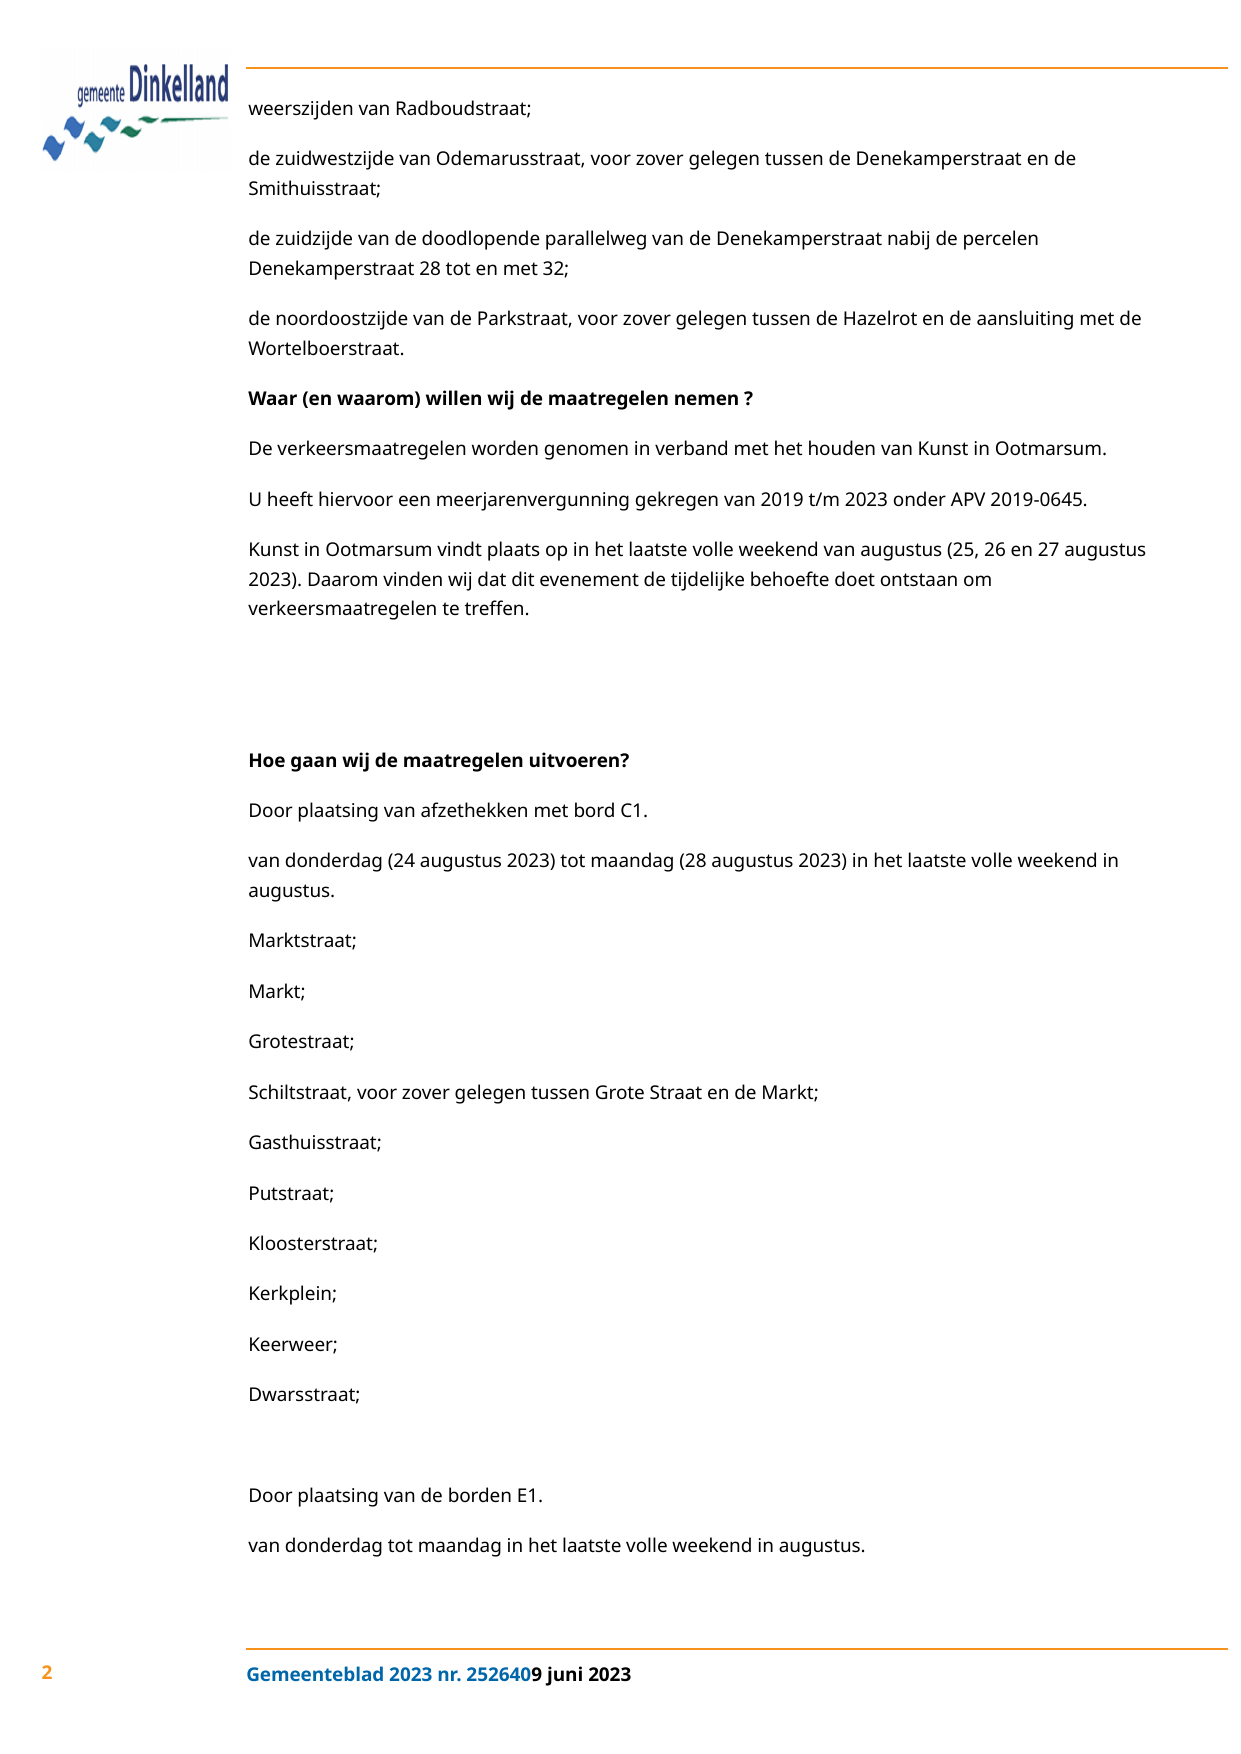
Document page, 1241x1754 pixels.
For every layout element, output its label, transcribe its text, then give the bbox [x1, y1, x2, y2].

text Gasthuisstraat; [248, 1129, 1152, 1155]
text Putstraat; [248, 1180, 1152, 1206]
text Schiltstraat, voor zover gelegen tussen Grote Straat en de Markt; [248, 1079, 1152, 1105]
text van donderdag (24 augustus 2023) tot maandag (28 augustus 2023) in het laatste volle weekend in augustus. [248, 848, 1152, 903]
text Markt; [248, 978, 1152, 1004]
text Keerweer; [248, 1331, 1152, 1357]
text de zuidwestzijde van Odemarusstraat, voor zover gelegen tussen de Denekamperstraat en de Smithuisstraat; [248, 145, 1152, 201]
text Kunst in Ootmarsum vindt plaats op in het laatste volle weekend van augustus (25, 26 en 27 augustus 2023). Daarom vinden wij dat dit evenement de tijdelijke behoefte doet ontstaan om verkeersmaatregelen te treffen. [248, 536, 1152, 621]
text U heeft hiervoor een meerjarenvergunning gekregen van 2019 t/m 2023 onder APV 2019-0645. [248, 486, 1152, 512]
text Grotestraat; [248, 1028, 1152, 1054]
text Marktstraat; [248, 928, 1152, 953]
text Door plaatsing van afzethekken met bord C1. [248, 797, 1152, 823]
text Waar (en waarom) willen wij de maatregelen nemen ? [248, 385, 1152, 411]
text de zuidzijde van de doodlopende parallelweg van de Denekamperstraat nabij de percelen Denekamperstraat 28 tot en met 32; [248, 225, 1152, 281]
picture [41, 47, 231, 172]
text Hoe gaan wij de maatregelen uitvoeren? [248, 747, 1152, 773]
text De verkeersmaatregelen worden genomen in verband met het houden van Kunst in Ootmarsum. [248, 436, 1152, 461]
text Door plaatsing van de borden E1. [248, 1482, 1152, 1508]
text de noordoostzijde van de Parkstraat, voor zover gelegen tussen de Hazelrot en de aansluiting met de Wortelboerstraat. [248, 305, 1152, 361]
text Dwarsstraat; [248, 1381, 1152, 1407]
text weerszijden van Radboudstraat; [248, 95, 1152, 121]
text van donderdag tot maandag in het laatste volle weekend in augustus. [248, 1533, 1152, 1558]
text Kerkplein; [248, 1281, 1152, 1306]
text Kloosterstraat; [248, 1230, 1152, 1256]
